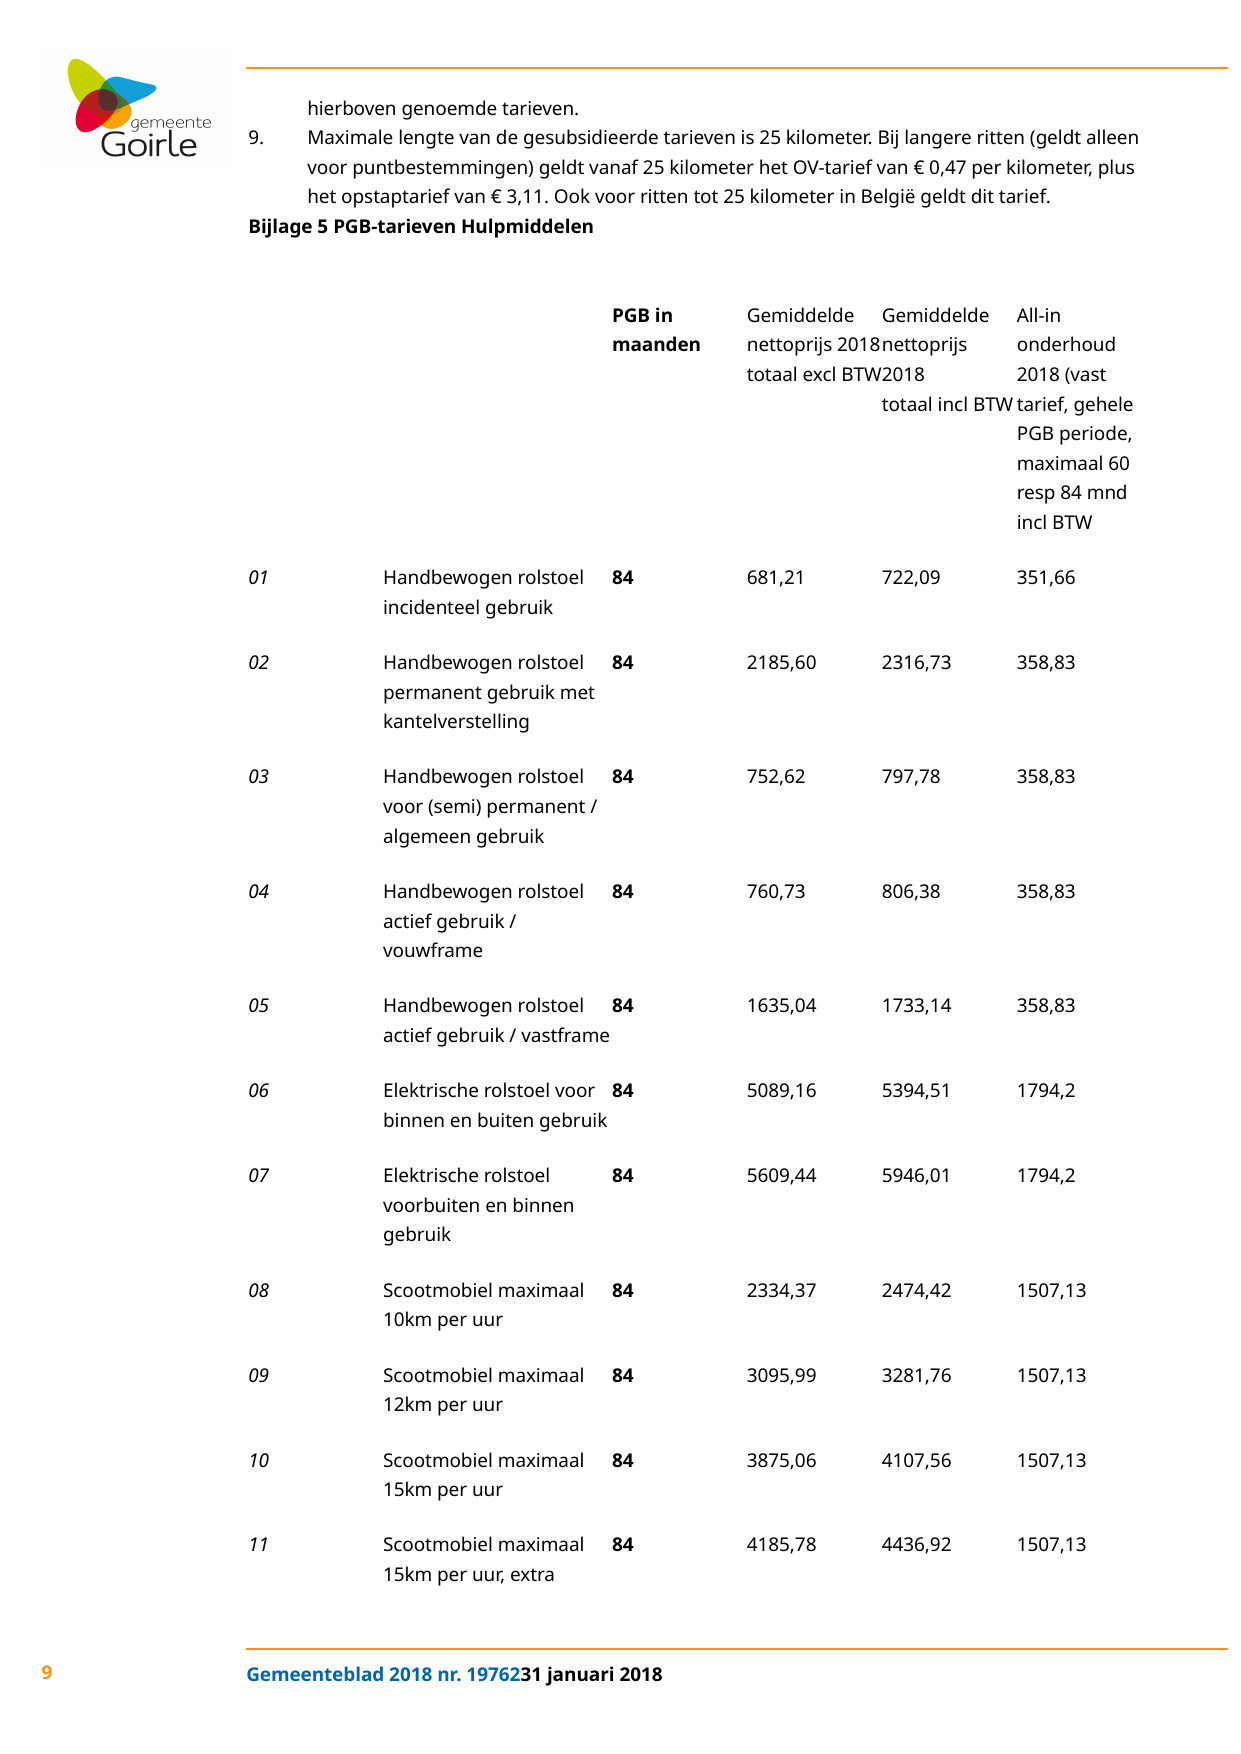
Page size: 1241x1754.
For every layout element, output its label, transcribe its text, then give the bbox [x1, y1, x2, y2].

table_cell 681,21 [747, 535, 882, 620]
table_cell 358,83 [1017, 734, 1152, 849]
table_cell 806,38 [882, 849, 1017, 963]
table_header [248, 273, 383, 535]
text Bijlage 5 PGB-tarieven Hulpmiddelen [248, 213, 1152, 239]
table_cell 84 [612, 963, 747, 1048]
table_cell 84 [612, 1502, 747, 1587]
table_cell Handbewogen rolstoel voor (semi) permanent / algemeen gebruik [383, 734, 612, 849]
table_cell 2185,60 [747, 620, 882, 734]
table_cell Handbewogen rolstoel incidenteel gebruik [383, 535, 612, 620]
table_cell 358,83 [1017, 849, 1152, 963]
table_cell 722,09 [882, 535, 1017, 620]
table_cell 351,66 [1017, 535, 1152, 620]
table_cell 84 [612, 734, 747, 849]
table_cell 752,62 [747, 734, 882, 849]
table_cell 11 [248, 1502, 383, 1587]
table_cell 1635,04 [747, 963, 882, 1048]
table_cell 84 [612, 1332, 747, 1417]
table_cell Scootmobiel maximaal 15km per uur [383, 1417, 612, 1502]
table_cell 84 [612, 1133, 747, 1247]
table_cell 03 [248, 734, 383, 849]
table_cell 5609,44 [747, 1133, 882, 1247]
table_cell 06 [248, 1048, 383, 1133]
table_cell 5946,01 [882, 1133, 1017, 1247]
list Maximale lengte van de gesubsidieerde tarieven is 25 kilometer. Bij langere ritten (geldt alleen voor puntbestemmingen) geldt vanaf 25 kilometer het OV-tarief van € 0,47 per kilometer, plus het opstaptarief van € 3,11. Ook voor ritten tot 25 kilometer in België geldt dit tarief. [248, 124, 1152, 209]
table_cell 4436,92 [882, 1502, 1017, 1587]
table_cell 1507,13 [1017, 1248, 1152, 1332]
table_cell 760,73 [747, 849, 882, 963]
table_cell 3875,06 [747, 1417, 882, 1502]
table_cell 2334,37 [747, 1248, 882, 1332]
table_cell 84 [612, 535, 747, 620]
table_cell Scootmobiel maximaal 15km per uur, extra [383, 1502, 612, 1587]
table_cell 5394,51 [882, 1048, 1017, 1133]
table_cell Elektrische rolstoel voor binnen en buiten gebruik [383, 1048, 612, 1133]
table_cell 1794,2 [1017, 1133, 1152, 1247]
table_cell 3095,99 [747, 1332, 882, 1417]
table_cell 84 [612, 1417, 747, 1502]
table_cell Elektrische rolstoel voorbuiten en binnen gebruik [383, 1133, 612, 1247]
table_cell 2316,73 [882, 620, 1017, 734]
table_cell 09 [248, 1332, 383, 1417]
table_cell 797,78 [882, 734, 1017, 849]
table_cell 4185,78 [747, 1502, 882, 1587]
table_cell 5089,16 [747, 1048, 882, 1133]
table_cell 1507,13 [1017, 1502, 1152, 1587]
table_cell 1733,14 [882, 963, 1017, 1048]
table_cell 1507,13 [1017, 1417, 1152, 1502]
table_cell 84 [612, 1048, 747, 1133]
table_cell 4107,56 [882, 1417, 1017, 1502]
table_cell 1507,13 [1017, 1332, 1152, 1417]
table_header PGB in maanden [612, 273, 747, 535]
table_cell Handbewogen rolstoel actief gebruik / vouwframe [383, 849, 612, 963]
table_cell 02 [248, 620, 383, 734]
table_cell 2474,42 [882, 1248, 1017, 1332]
table_cell Scootmobiel maximaal 12km per uur [383, 1332, 612, 1417]
table_cell 10 [248, 1417, 383, 1502]
table_cell 84 [612, 849, 747, 963]
table_cell 08 [248, 1248, 383, 1332]
table_cell 1794,2 [1017, 1048, 1152, 1133]
table_cell Scootmobiel maximaal 10km per uur [383, 1248, 612, 1332]
table_cell 01 [248, 535, 383, 620]
table_header Gemiddelde nettoprijs 2018 totaal incl BTW [882, 273, 1017, 535]
table_cell 358,83 [1017, 620, 1152, 734]
table_cell 3281,76 [882, 1332, 1017, 1417]
picture [41, 47, 231, 172]
table_header Gemiddelde nettoprijs 2018 totaal excl BTW [747, 273, 882, 535]
list hierboven genoemde tarieven. [248, 95, 1152, 121]
table_cell 358,83 [1017, 963, 1152, 1048]
table_cell 05 [248, 963, 383, 1048]
table_cell 04 [248, 849, 383, 963]
table_cell Handbewogen rolstoel actief gebruik / vastframe [383, 963, 612, 1048]
table_cell 84 [612, 1248, 747, 1332]
table_header [383, 273, 612, 535]
table_cell 84 [612, 620, 747, 734]
table_cell Handbewogen rolstoel permanent gebruik met kantelverstelling [383, 620, 612, 734]
table_cell 07 [248, 1133, 383, 1247]
table_header All-in onderhoud 2018 (vast tarief, gehele PGB periode, maximaal 60 resp 84 mnd incl BTW [1017, 273, 1152, 535]
